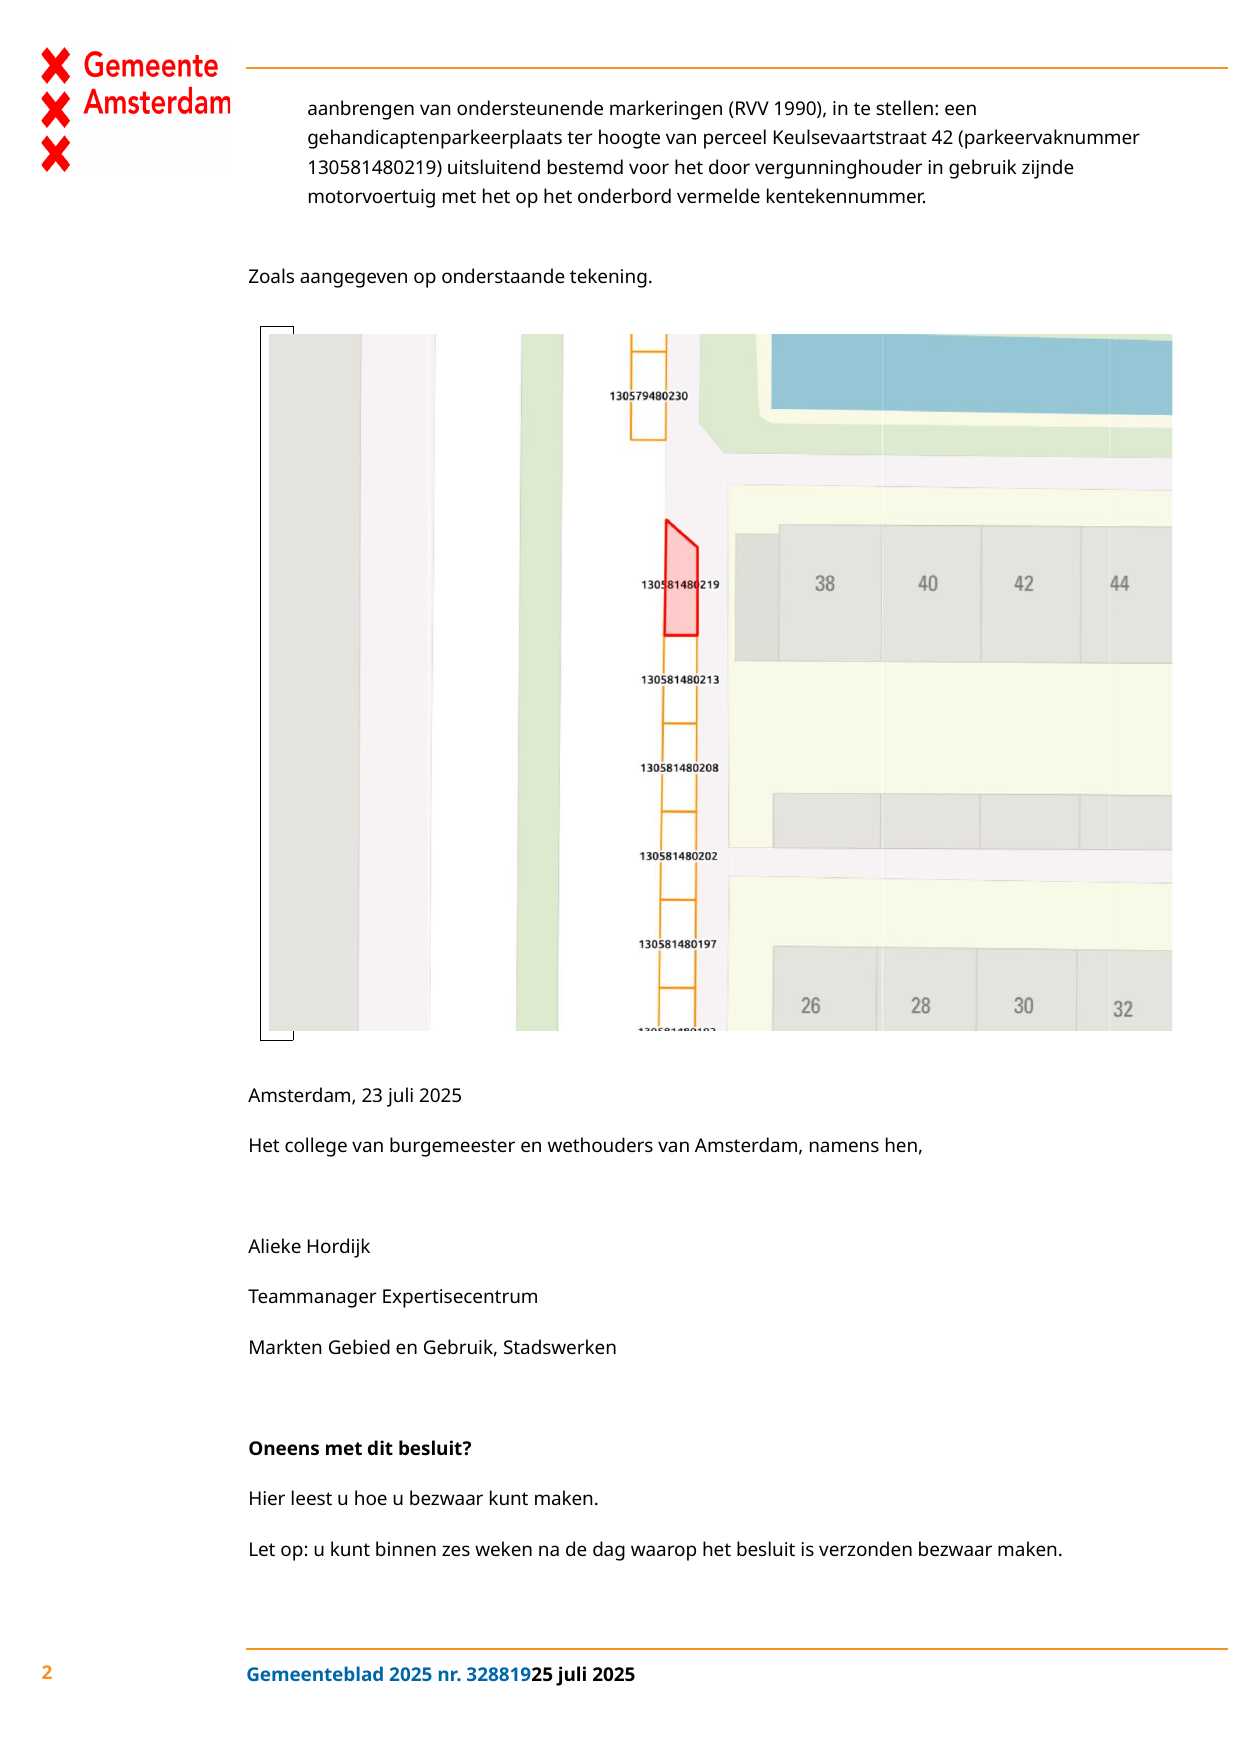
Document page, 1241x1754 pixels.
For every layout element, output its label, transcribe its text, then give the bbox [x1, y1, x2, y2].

text Markten Gebied en Gebruik, Stadswerken [248, 1334, 1152, 1360]
picture [268, 334, 1173, 1031]
text Alieke Hordijk [248, 1233, 1152, 1259]
text Teammanager Expertisecentrum [248, 1284, 1152, 1309]
text Hier leest u hoe u bezwaar kunt maken. [248, 1485, 1152, 1511]
text Zoals aangegeven op onderstaande tekening. [248, 263, 1152, 289]
picture [41, 47, 231, 172]
text Let op: u kunt binnen zes weken na de dag waarop het besluit is verzonden bezwaar maken. [248, 1536, 1152, 1562]
text Oneens met dit besluit? [248, 1435, 1152, 1461]
text Het college van burgemeester en wethouders van Amsterdam, namens hen, [248, 1132, 1152, 1158]
list aanbrengen van ondersteunende markeringen (RVV 1990), in te stellen: een gehandicaptenparkeerplaats ter hoogte van perceel Keulsevaartstraat 42 (parkeervaknummer 130581480219) uitsluitend bestemd voor het door vergunninghouder in gebruik zijnde motorvoertuig met het op het onderbord vermelde kentekennummer. [248, 95, 1152, 209]
text Amsterdam, 23 juli 2025 [248, 1082, 1152, 1108]
